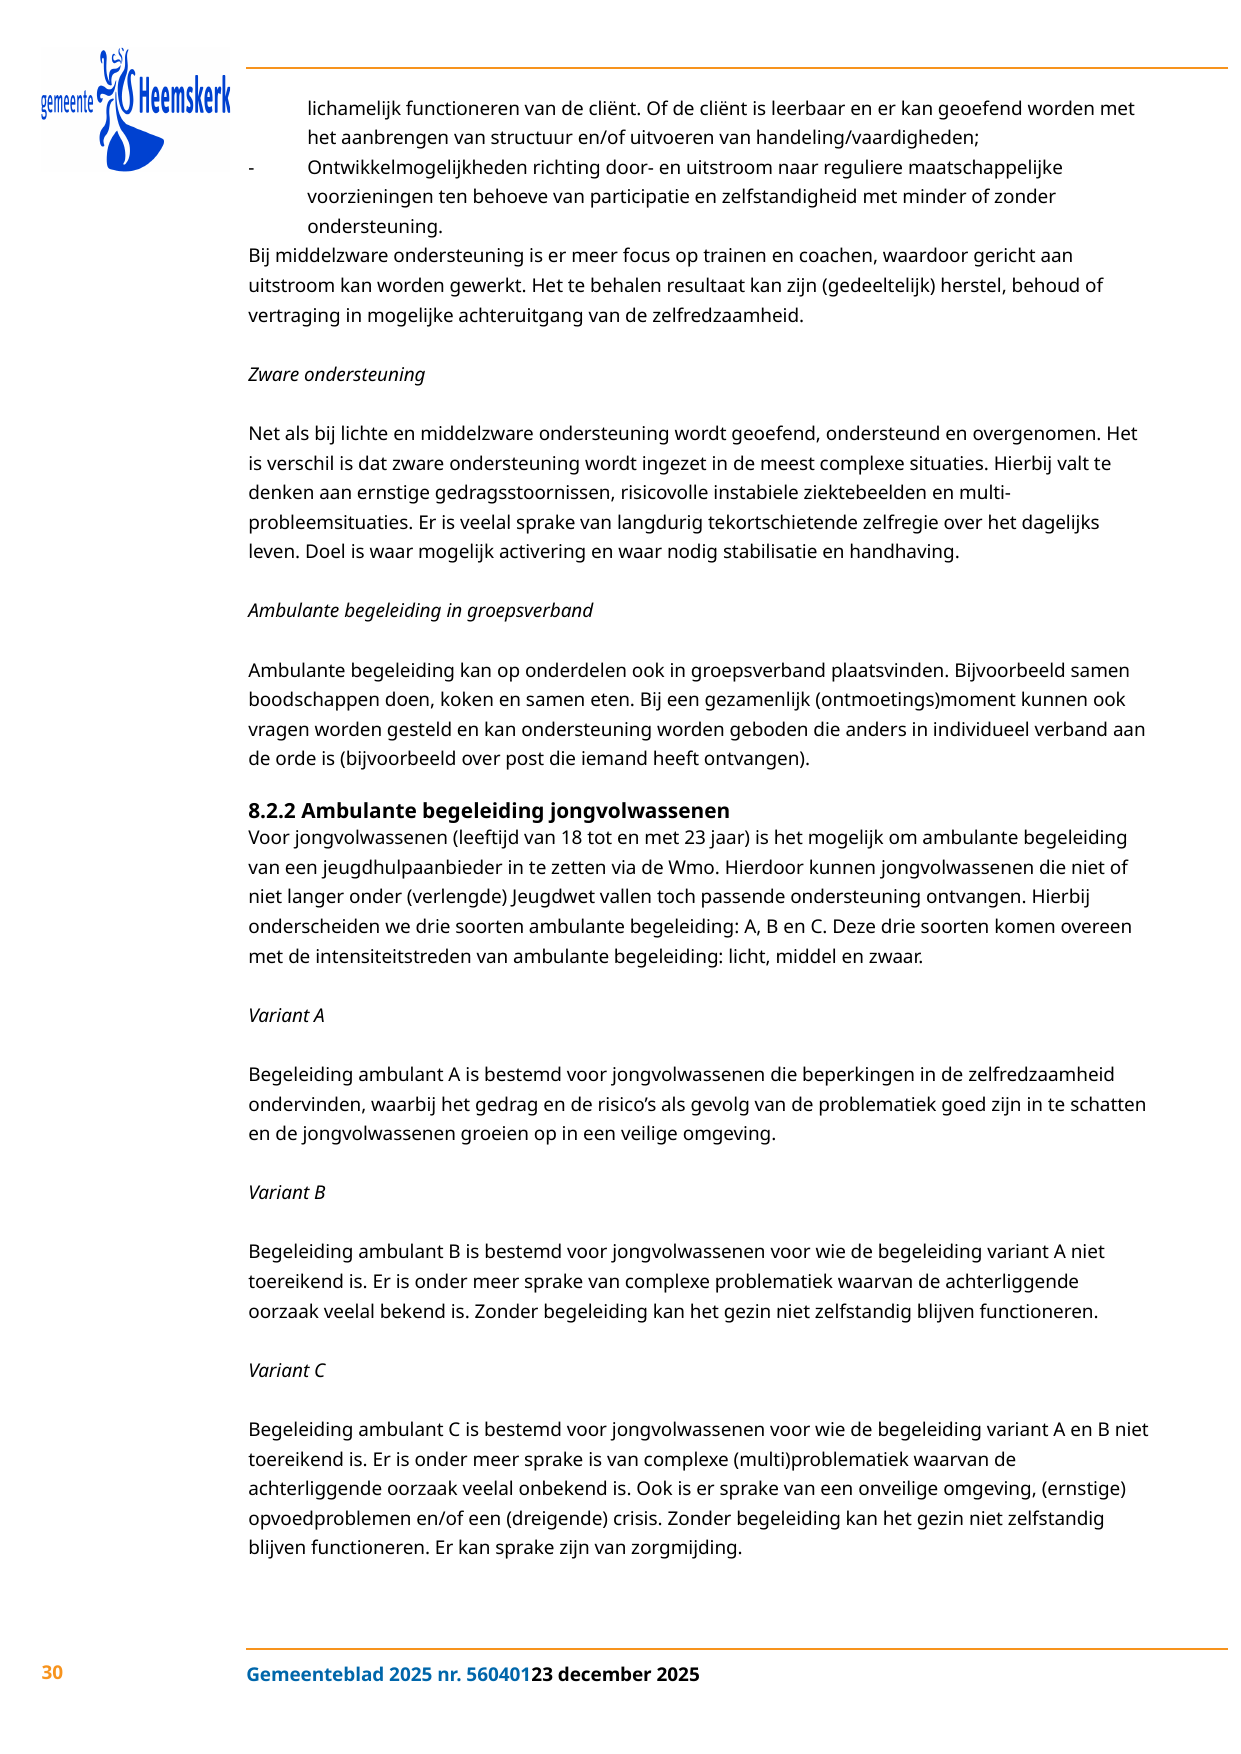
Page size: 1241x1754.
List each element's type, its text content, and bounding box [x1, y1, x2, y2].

text Variant C [248, 1357, 1152, 1383]
text Begeleiding ambulant A is bestemd voor jongvolwassenen die beperkingen in de zelfredzaamheid ondervinden, waarbij het gedrag en de risico’s als gevolg van de problematiek goed zijn in te schatten en de jongvolwassenen groeien op in een veilige omgeving. [248, 1061, 1152, 1146]
text Begeleiding ambulant C is bestemd voor jongvolwassenen voor wie de begeleiding variant A en B niet toereikend is. Er is onder meer sprake is van complexe (multi)problematiek waarvan de achterliggende oorzaak veelal onbekend is. Ook is er sprake van een onveilige omgeving, (ernstige) opvoedproblemen en/of een (dreigende) crisis. Zonder begeleiding kan het gezin niet zelfstandig blijven functioneren. Er kan sprake zijn van zorgmijding. [248, 1416, 1152, 1560]
picture [41, 47, 231, 172]
text Bij middelzware ondersteuning is er meer focus op trainen en coachen, waardoor gericht aan uitstroom kan worden gewerkt. Het te behalen resultaat kan zijn (gedeeltelijk) herstel, behoud of vertraging in mogelijke achteruitgang van de zelfredzaamheid. [248, 243, 1152, 328]
text Net als bij lichte en middelzware ondersteuning wordt geoefend, ondersteund en overgenomen. Het is verschil is dat zware ondersteuning wordt ingezet in de meest complexe situaties. Hierbij valt te denken aan ernstige gedragsstoornissen, risicovolle instabiele ziektebeelden en multi-probleemsituaties. Er is veelal sprake van langdurig tekortschietende zelfregie over het dagelijks leven. Doel is waar mogelijk activering en waar nodig stabilisatie en handhaving. [248, 420, 1152, 564]
text Variant A [248, 1002, 1152, 1028]
text Variant B [248, 1179, 1152, 1205]
text Ambulante begeleiding kan op onderdelen ook in groepsverband plaatsvinden. Bijvoorbeeld samen boodschappen doen, koken en samen eten. Bij een gezamenlijk (ontmoetings)moment kunnen ook vragen worden gesteld en kan ondersteuning worden geboden die anders in individueel verband aan de orde is (bijvoorbeeld over post die iemand heeft ontvangen). [248, 657, 1152, 771]
list Ontwikkelmogelijkheden richting door- en uitstroom naar reguliere maatschappelijke voorzieningen ten behoeve van participatie en zelfstandigheid met minder of zonder ondersteuning. [248, 154, 1152, 239]
text Ambulante begeleiding in groepsverband [248, 598, 1152, 623]
text Zware ondersteuning [248, 361, 1152, 387]
text Begeleiding ambulant B is bestemd voor jongvolwassenen voor wie de begeleiding variant A niet toereikend is. Er is onder meer sprake van complexe problematiek waarvan de achterliggende oorzaak veelal bekend is. Zonder begeleiding kan het gezin niet zelfstandig blijven functioneren. [248, 1239, 1152, 1323]
list lichamelijk functioneren van de cliënt. Of de cliënt is leerbaar en er kan geoefend worden met het aanbrengen van structuur en/of uitvoeren van handeling/vaardigheden; [248, 95, 1152, 150]
text 8.2.2 Ambulante begeleiding jongvolwassenen [248, 796, 1152, 824]
text Voor jongvolwassenen (leeftijd van 18 tot en met 23 jaar) is het mogelijk om ambulante begeleiding van een jeugdhulpaanbieder in te zetten via de Wmo. Hierdoor kunnen jongvolwassenen die niet of niet langer onder (verlengde) Jeugdwet vallen toch passende ondersteuning ontvangen. Hierbij onderscheiden we drie soorten ambulante begeleiding: A, B en C. Deze drie soorten komen overeen met de intensiteitstreden van ambulante begeleiding: licht, middel en zwaar. [248, 824, 1152, 968]
